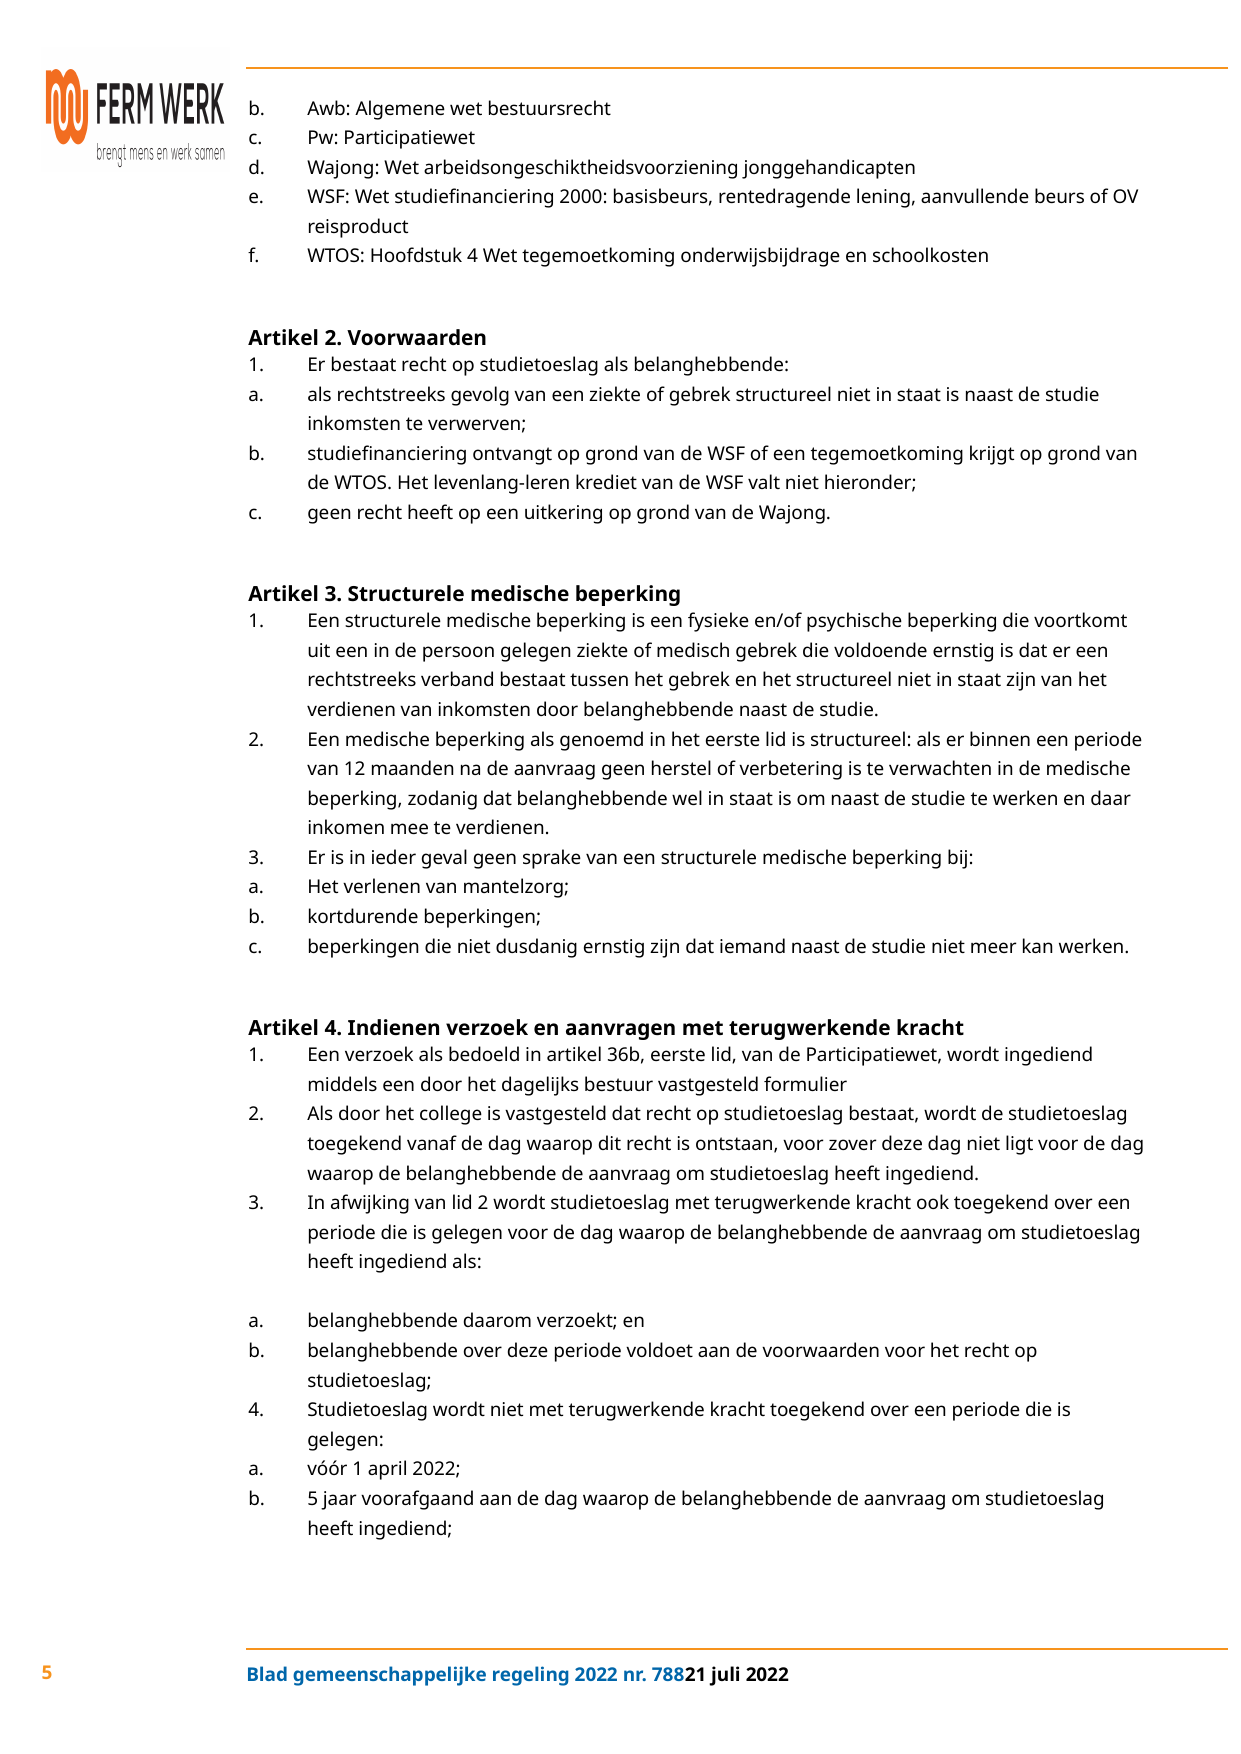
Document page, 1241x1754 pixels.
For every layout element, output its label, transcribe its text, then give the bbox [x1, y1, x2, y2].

text Artikel 3. Structurele medische beperking [248, 579, 1152, 607]
list beperkingen die niet dusdanig ernstig zijn dat iemand naast de studie niet meer kan werken. [248, 933, 1152, 959]
list Het verlenen van mantelzorg; [248, 874, 1152, 899]
list WTOS: Hoofdstuk 4 Wet tegemoetkoming onderwijsbijdrage en schoolkosten [248, 243, 1152, 268]
text Artikel 4. Indienen verzoek en aanvragen met terugwerkende kracht [248, 1013, 1152, 1041]
list In afwijking van lid 2 wordt studietoeslag met terugwerkende kracht ook toegekend over een periode die is gelegen voor de dag waarop de belanghebbende de aanvraag om studietoeslag heeft ingediend als: [248, 1189, 1152, 1274]
list studiefinanciering ontvangt op grond van de WSF of een tegemoetkoming krijgt op grond van de WTOS. Het levenlang-leren krediet van de WSF valt niet hieronder; [248, 440, 1152, 495]
list 5 jaar voorafgaand aan de dag waarop de belanghebbende de aanvraag om studietoeslag heeft ingediend; [248, 1485, 1152, 1540]
list als rechtstreeks gevolg van een ziekte of gebrek structureel niet in staat is naast de studie inkomsten te verwerven; [248, 381, 1152, 436]
list belanghebbende over deze periode voldoet aan de voorwaarden voor het recht op studietoeslag; [248, 1337, 1152, 1392]
text Artikel 2. Voorwaarden [248, 323, 1152, 351]
list Pw: Participatiewet [248, 124, 1152, 150]
picture [41, 47, 231, 172]
list Een structurele medische beperking is een fysieke en/of psychische beperking die voortkomt uit een in de persoon gelegen ziekte of medisch gebrek die voldoende ernstig is dat er een rechtstreeks verband bestaat tussen het gebrek en het structureel niet in staat zijn van het verdienen van inkomsten door belanghebbende naast de studie. [248, 607, 1152, 722]
list WSF: Wet studiefinanciering 2000: basisbeurs, rentedragende lening, aanvullende beurs of OV reisproduct [248, 183, 1152, 239]
list Er bestaat recht op studietoeslag als belanghebbende: [248, 351, 1152, 377]
list Er is in ieder geval geen sprake van een structurele medische beperking bij: [248, 844, 1152, 870]
list Een verzoek als bedoeld in artikel 36b, eerste lid, van de Participatiewet, wordt ingediend middels een door het dagelijks bestuur vastgesteld formulier [248, 1041, 1152, 1097]
list Studietoeslag wordt niet met terugwerkende kracht toegekend over een periode die is gelegen: [248, 1396, 1152, 1452]
list Awb: Algemene wet bestuursrecht [248, 95, 1152, 121]
list vóór 1 april 2022; [248, 1456, 1152, 1481]
list Als door het college is vastgesteld dat recht op studietoeslag bestaat, wordt de studietoeslag toegekend vanaf de dag waarop dit recht is ontstaan, voor zover deze dag niet ligt voor de dag waarop de belanghebbende de aanvraag om studietoeslag heeft ingediend. [248, 1101, 1152, 1185]
list kortdurende beperkingen; [248, 903, 1152, 929]
list Wajong: Wet arbeidsongeschiktheidsvoorziening jonggehandicapten [248, 154, 1152, 180]
list geen recht heeft op een uitkering op grond van de Wajong. [248, 499, 1152, 525]
list Een medische beperking als genoemd in het eerste lid is structureel: als er binnen een periode van 12 maanden na de aanvraag geen herstel of verbetering is te verwachten in de medische beperking, zodanig dat belanghebbende wel in staat is om naast de studie te werken en daar inkomen mee te verdienen. [248, 726, 1152, 840]
list belanghebbende daarom verzoekt; en [248, 1308, 1152, 1333]
